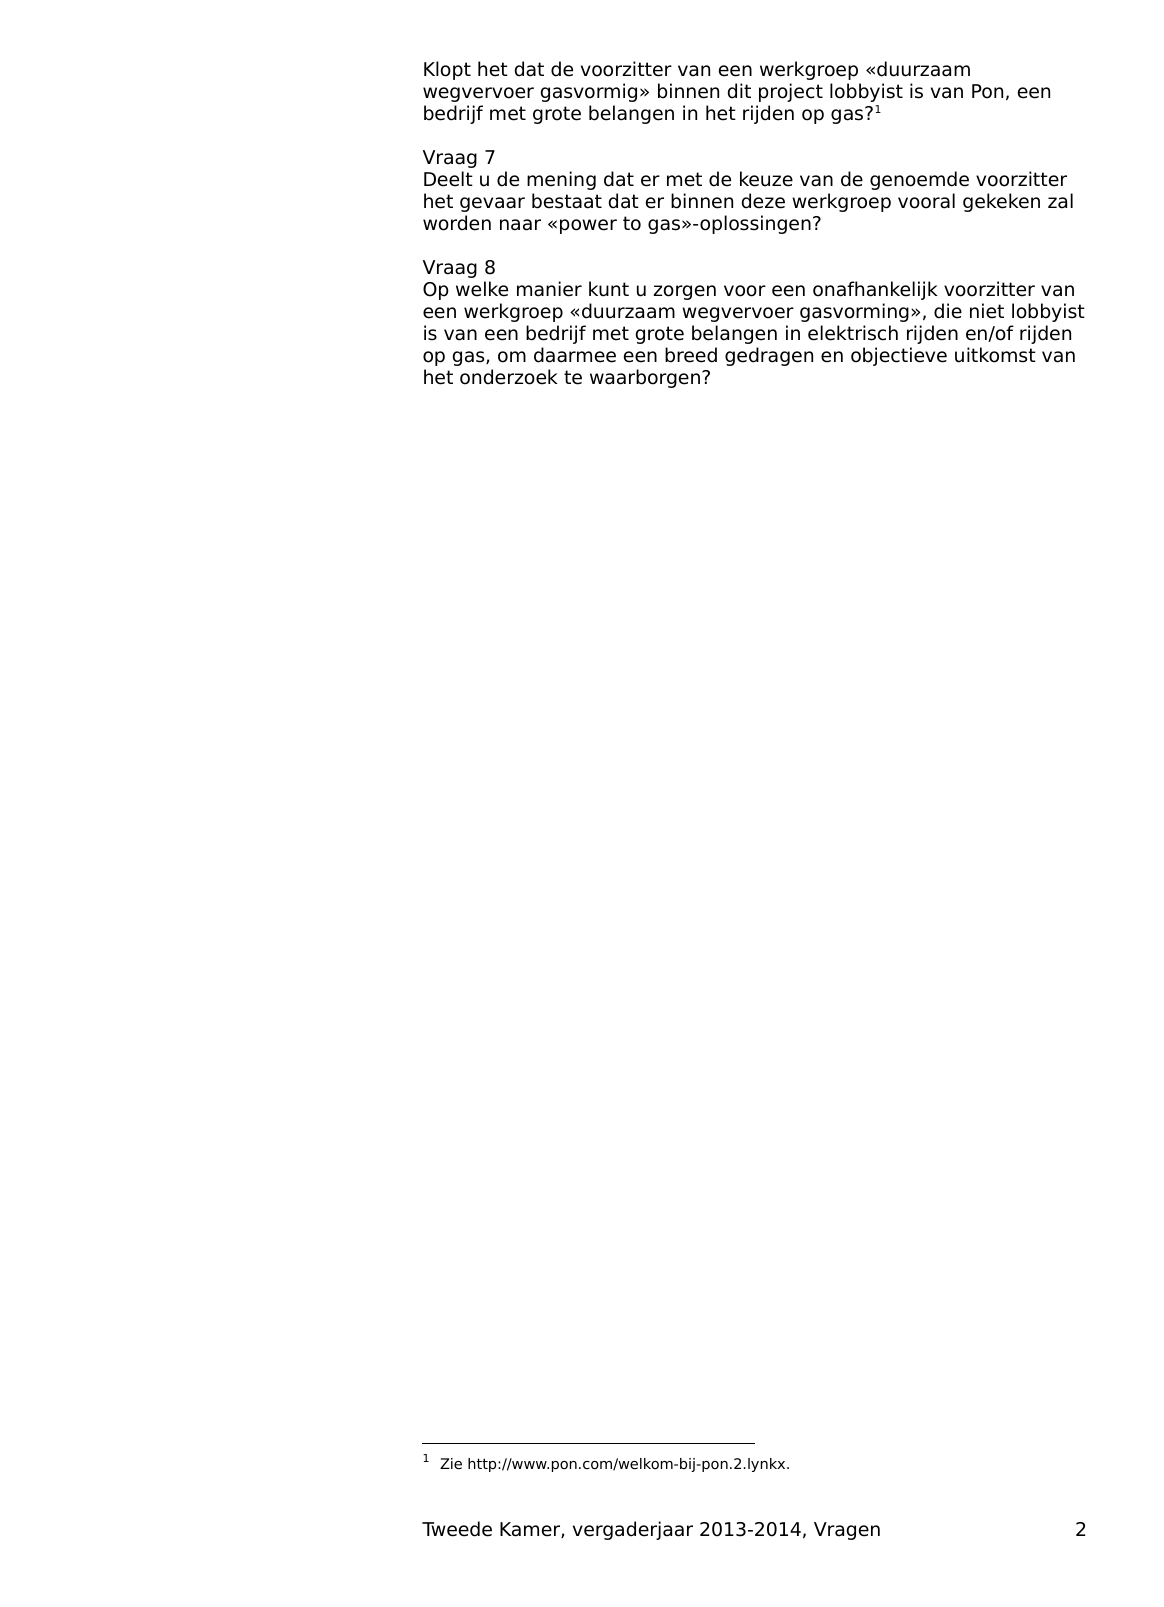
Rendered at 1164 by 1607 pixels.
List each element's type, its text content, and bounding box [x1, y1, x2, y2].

text Vraag 8 [422, 257, 1087, 279]
text Klopt het dat de voorzitter van een werkgroep «duurzaam wegvervoer gasvormig» binnen dit project lobbyist is van Pon, een bedrijf met grote belangen in het rijden op gas? [422, 59, 1087, 125]
text Op welke manier kunt u zorgen voor een onafhankelijk voorzitter van een werkgroep «duurzaam wegvervoer gasvorming», die niet lobbyist is van een bedrijf met grote belangen in elektrisch rijden en/of rijden op gas, om daarmee een breed gedragen en objectieve uitkomst van het onderzoek te waarborgen? [422, 279, 1087, 389]
text Vraag 7 [422, 147, 1087, 169]
text Deelt u de mening dat er met de keuze van de genoemde voorzitter het gevaar bestaat dat er binnen deze werkgroep vooral gekeken zal worden naar «power to gas»-oplossingen? [422, 169, 1087, 235]
text Zie http://www.pon.com/welkom-bij-pon.2.lynkx. [422, 1452, 1087, 1474]
